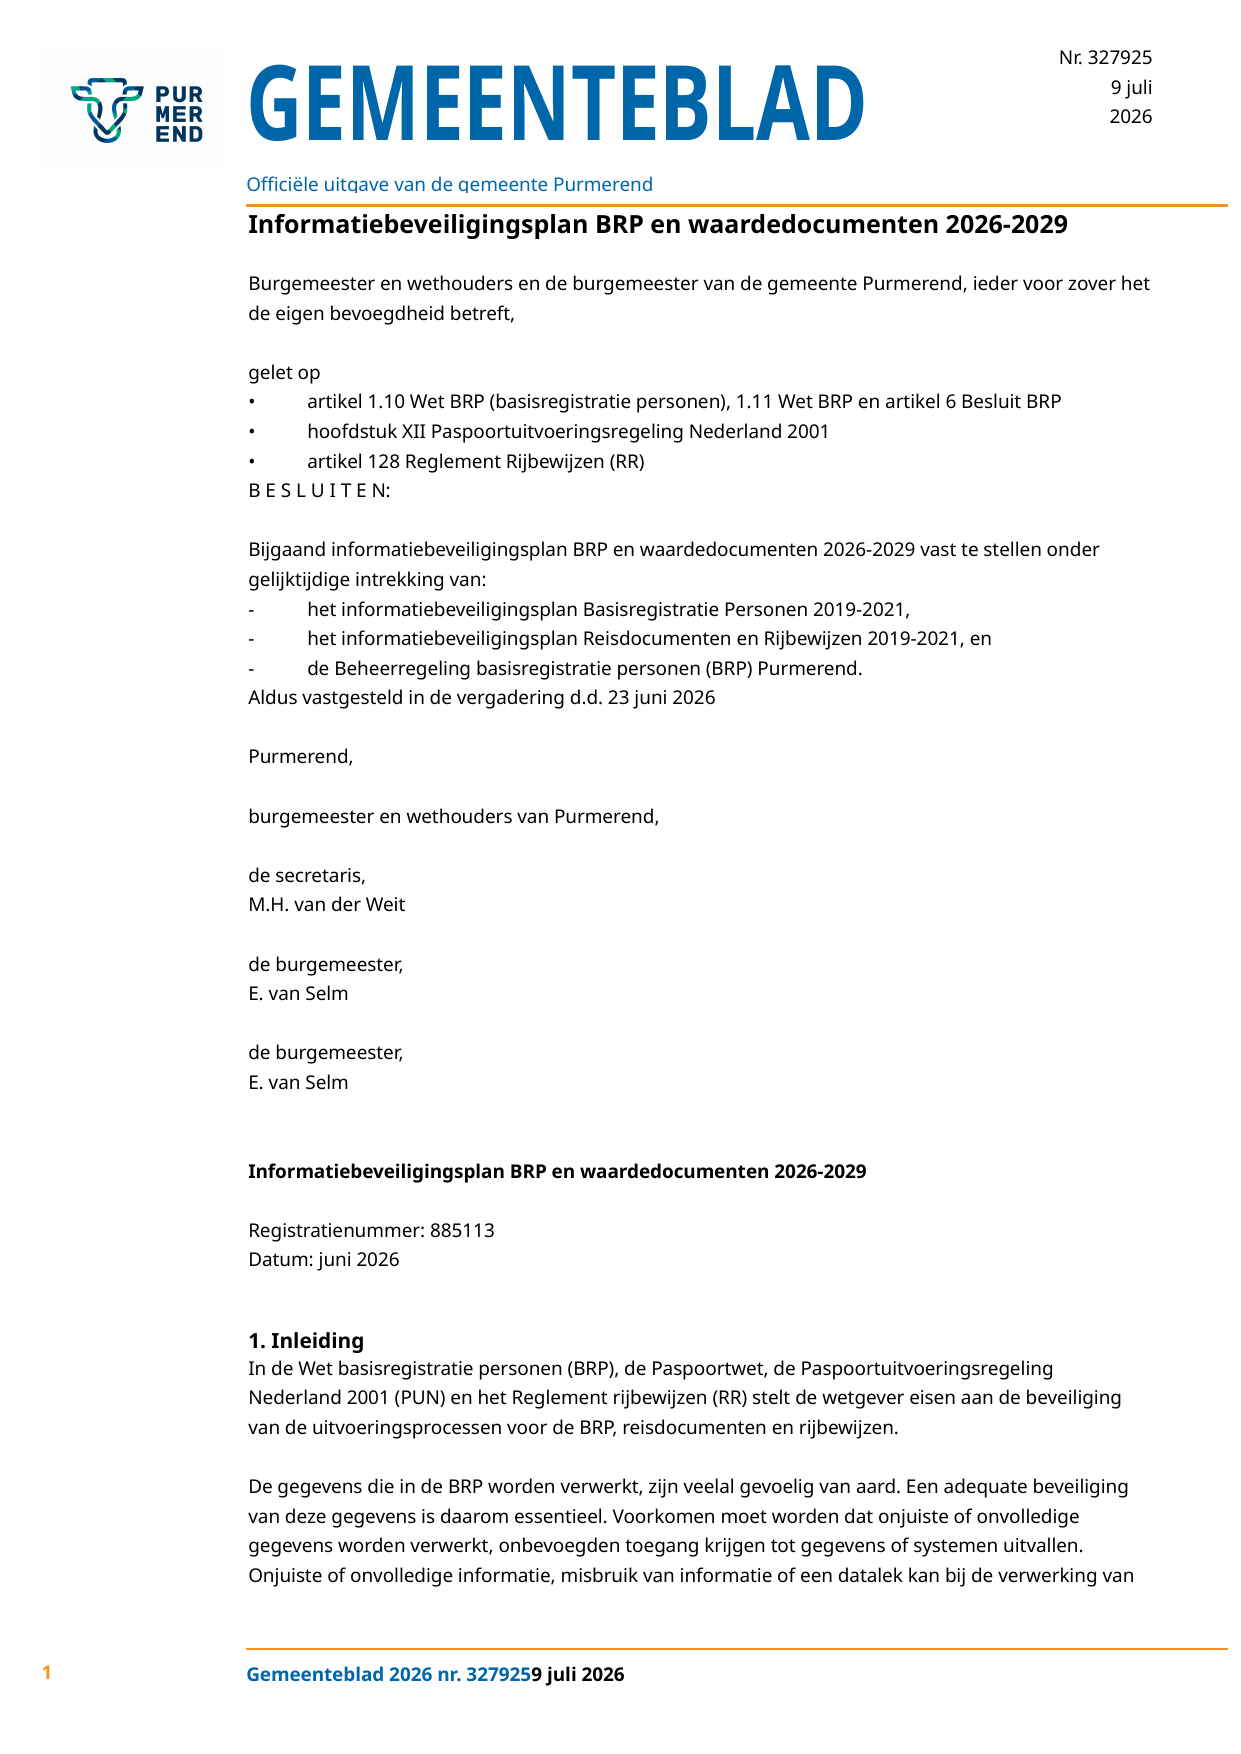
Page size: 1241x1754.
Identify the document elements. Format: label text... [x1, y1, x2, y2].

text Bijgaand informatiebeveiligingsplan BRP en waardedocumenten 2026-2029 vast te stellen onder gelijktijdige intrekking van: [248, 537, 1152, 592]
list het informatiebeveiligingsplan Reisdocumenten en Rijbewijzen 2019-2021, en [248, 625, 1152, 651]
list hoofdstuk XII Paspoortuitvoeringsregeling Nederland 2001 [248, 418, 1152, 444]
text E. van Selm [248, 980, 1152, 1006]
text Informatiebeveiligingsplan BRP en waardedocumenten 2026-2029 [248, 207, 1152, 241]
list artikel 128 Reglement Rijbewijzen (RR) [248, 448, 1152, 473]
text Purmerend, [248, 744, 1152, 769]
text de burgemeester, [248, 951, 1152, 976]
text 1. Inleiding [248, 1327, 1152, 1355]
text Registratienummer: 885113 [248, 1217, 1152, 1243]
text Burgemeester en wethouders en de burgemeester van de gemeente Purmerend, ieder voor zover het de eigen bevoegdheid betreft, [248, 270, 1152, 326]
picture [41, 47, 231, 172]
text de secretaris, [248, 862, 1152, 888]
text E. van Selm [248, 1069, 1152, 1095]
text M.H. van der Weit [248, 892, 1152, 917]
list artikel 1.10 Wet BRP (basisregistratie personen), 1.11 Wet BRP en artikel 6 Besluit BRP [248, 389, 1152, 414]
text gelet op [248, 359, 1152, 385]
text de burgemeester, [248, 1039, 1152, 1065]
list de Beheerregeling basisregistratie personen (BRP) Purmerend. [248, 655, 1152, 681]
text In de Wet basisregistratie personen (BRP), de Paspoortwet, de Paspoortuitvoeringsregeling Nederland 2001 (PUN) en het Reglement rijbewijzen (RR) stelt de wetgever eisen aan de beveiliging van de uitvoeringsprocessen voor de BRP, reisdocumenten en rijbewijzen. [248, 1355, 1152, 1440]
text B E S L U I T E N: [248, 477, 1152, 503]
text burgemeester en wethouders van Purmerend, [248, 803, 1152, 828]
text Datum: juni 2026 [248, 1247, 1152, 1272]
text Informatiebeveiligingsplan BRP en waardedocumenten 2026-2029 [248, 1158, 1152, 1183]
text De gegevens die in de BRP worden verwerkt, zijn veelal gevoelig van aard. Een adequate beveiliging van deze gegevens is daarom essentieel. Voorkomen moet worden dat onjuiste of onvolledige gegevens worden verwerkt, onbevoegden toegang krijgen tot gegevens of systemen uitvallen. Onjuiste of onvolledige informatie, misbruik van informatie of een datalek kan bij de verwerking van [248, 1473, 1152, 1588]
text Aldus vastgesteld in de vergadering d.d. 23 juni 2026 [248, 684, 1152, 710]
list het informatiebeveiligingsplan Basisregistratie Personen 2019-2021, [248, 596, 1152, 621]
